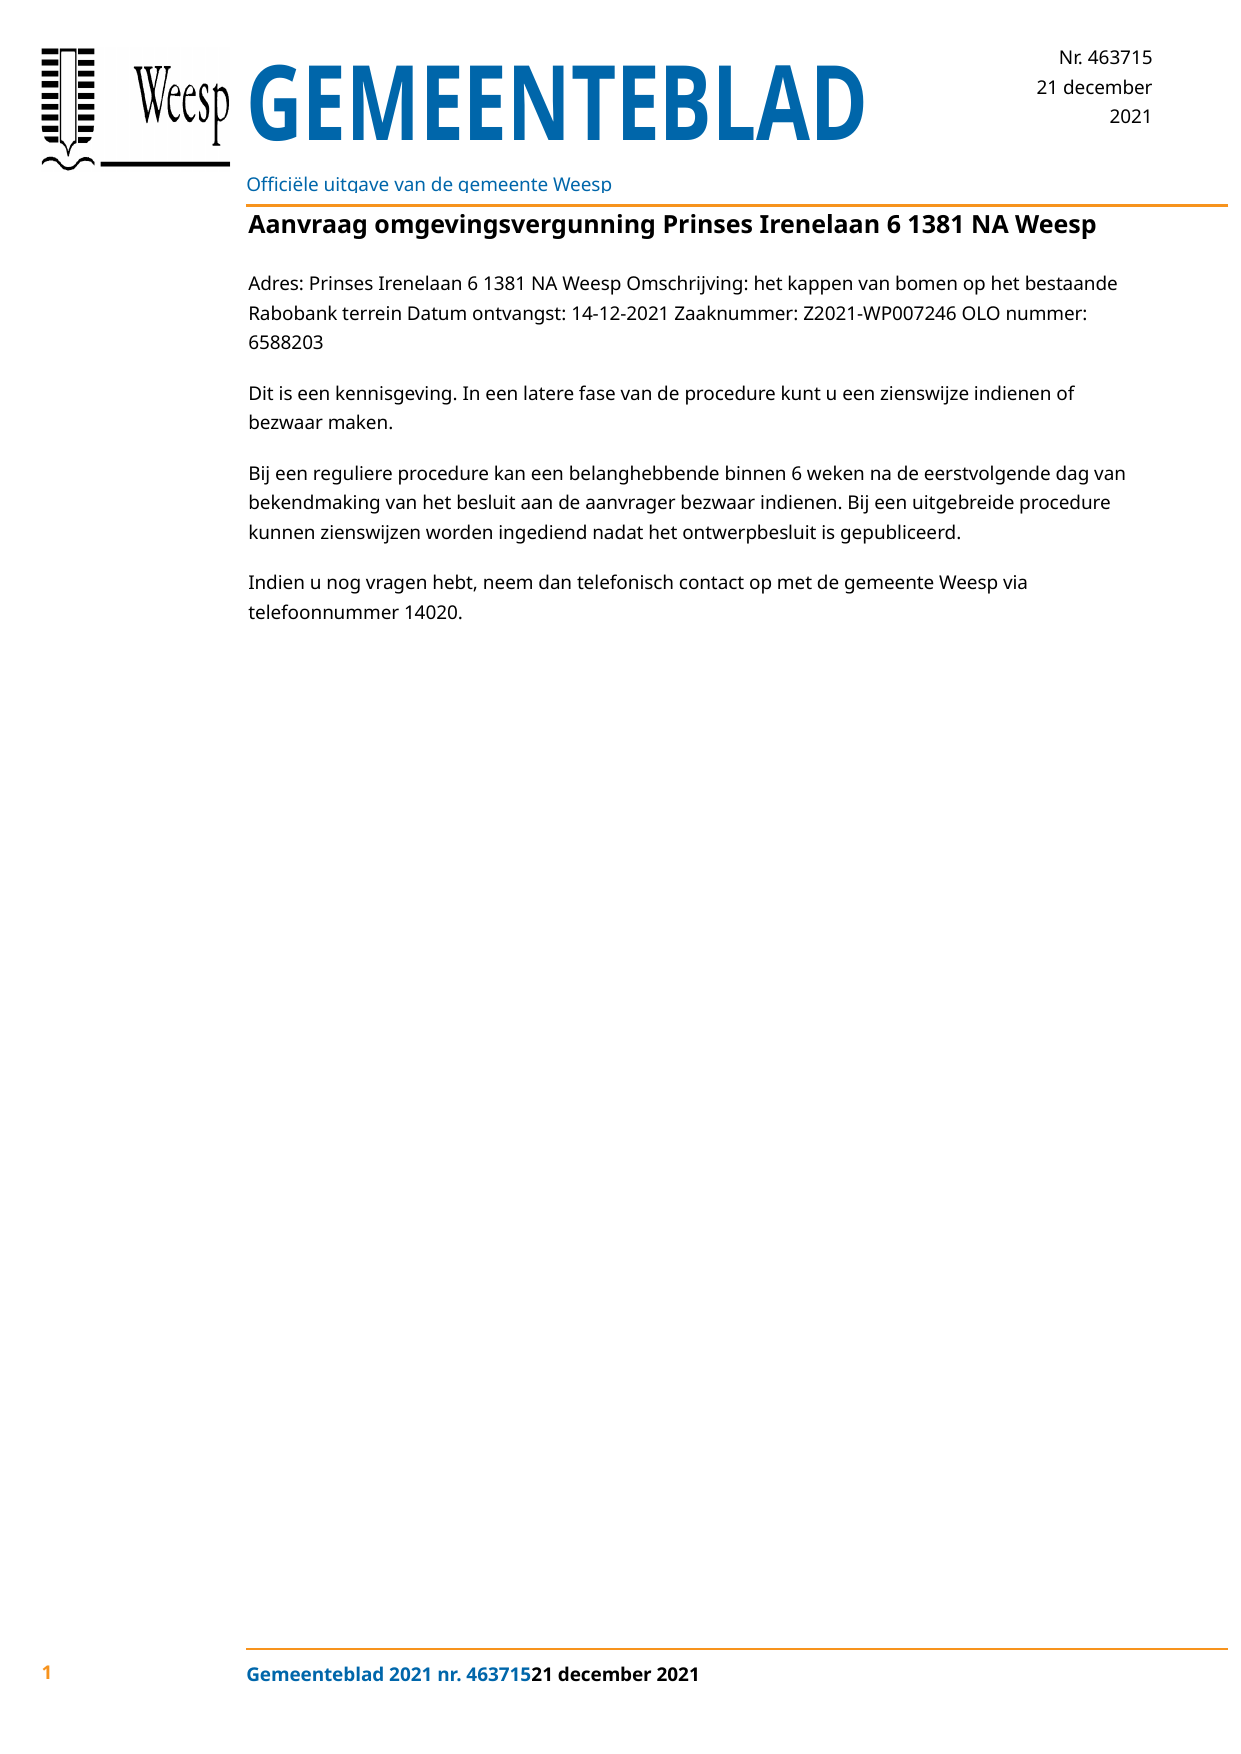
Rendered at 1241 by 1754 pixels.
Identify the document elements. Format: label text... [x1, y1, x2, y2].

text Indien u nog vragen hebt, neem dan telefonisch contact op met de gemeente Weesp via telefoonnummer 14020. [248, 569, 1152, 625]
text Dit is een kennisgeving. In een latere fase van de procedure kunt u een zienswijze indienen of bezwaar maken. [248, 380, 1152, 435]
text Aanvraag omgevingsvergunning Prinses Irenelaan 6 1381 NA Weesp [248, 207, 1152, 241]
text Adres: Prinses Irenelaan 6 1381 NA Weesp Omschrijving: het kappen van bomen op het bestaande Rabobank terrein Datum ontvangst: 14-12-2021 Zaaknummer: Z2021-WP007246 OLO nummer: 6588203 [248, 270, 1152, 355]
text Bij een reguliere procedure kan een belanghebbende binnen 6 weken na de eerstvolgende dag van bekendmaking van het besluit aan de aanvrager bezwaar indienen. Bij een uitgebreide procedure kunnen zienswijzen worden ingediend nadat het ontwerpbesluit is gepubliceerd. [248, 460, 1152, 545]
picture [41, 47, 231, 172]
